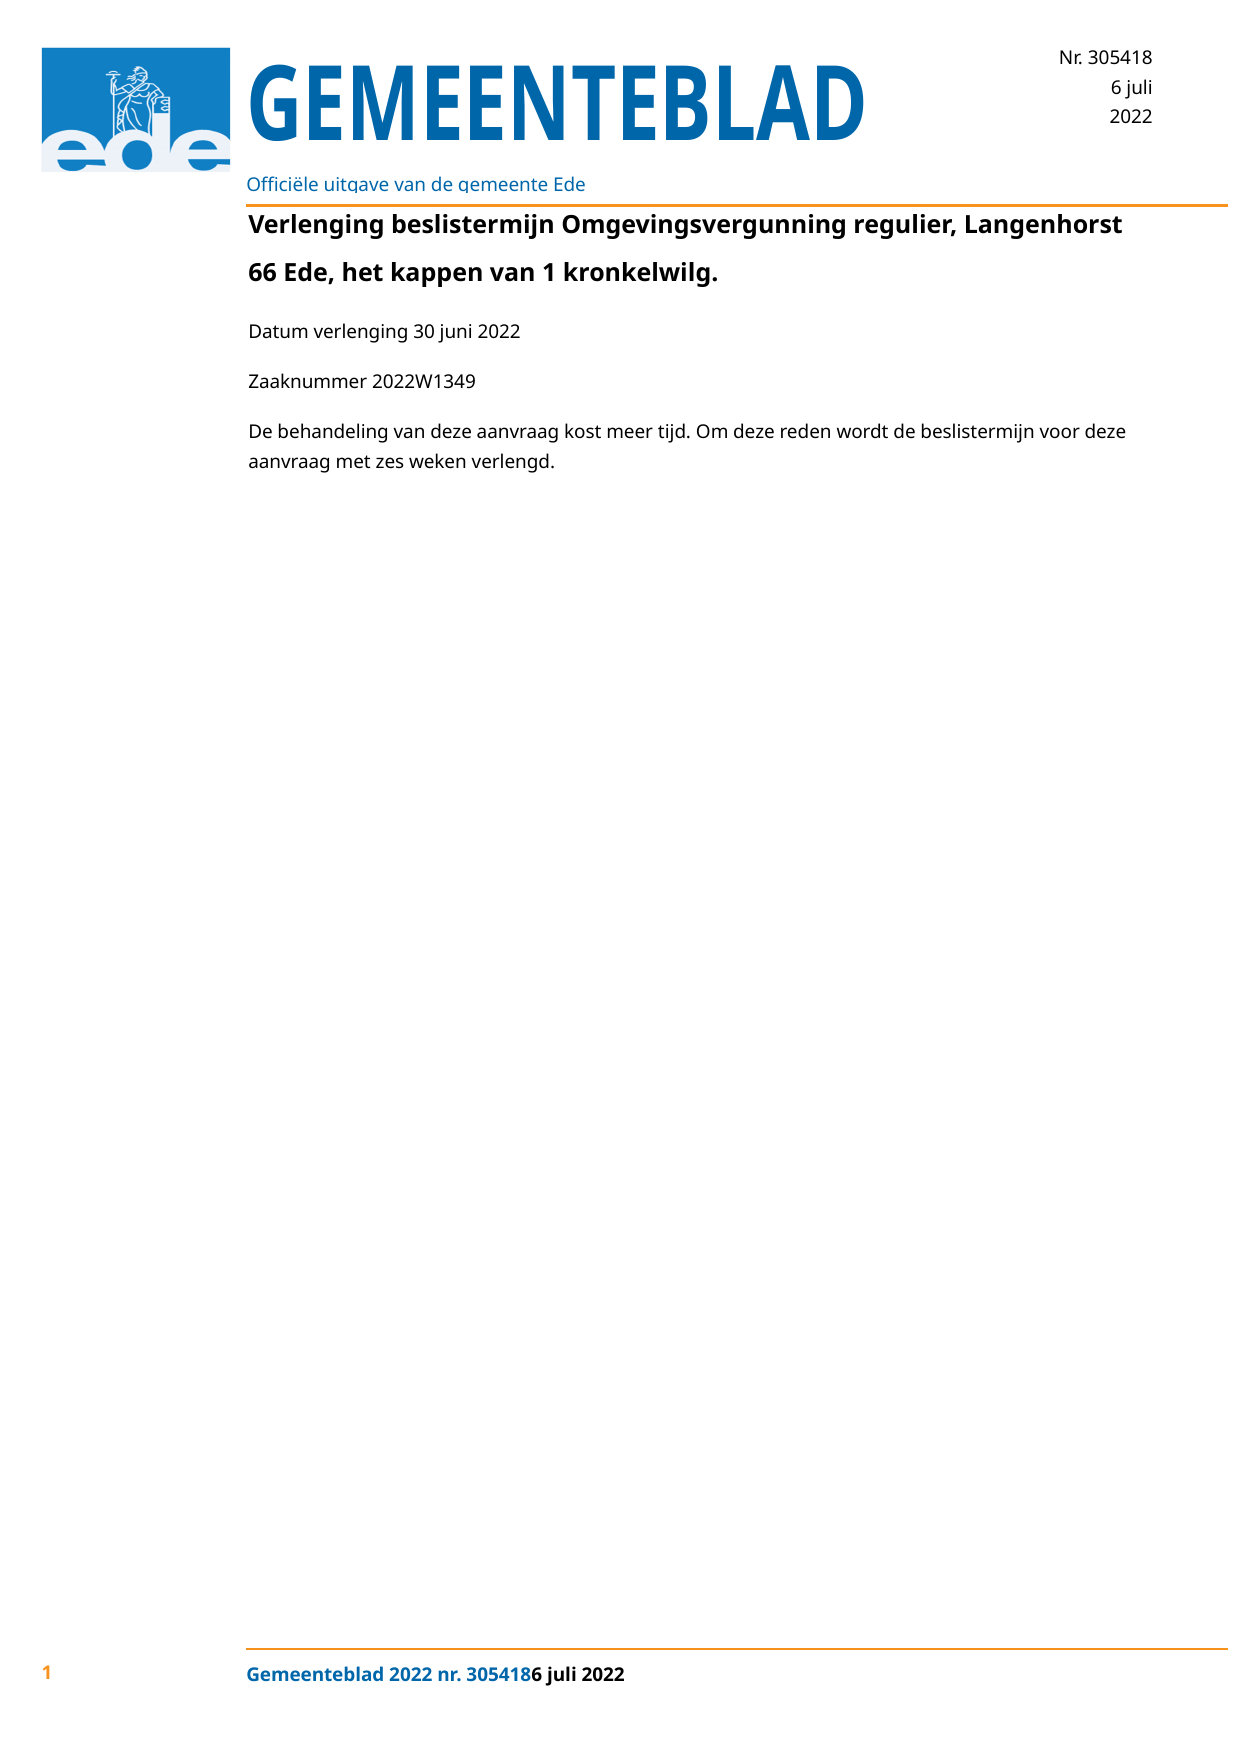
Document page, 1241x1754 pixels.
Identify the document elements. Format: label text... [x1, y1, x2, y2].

text De behandeling van deze aanvraag kost meer tijd. Om deze reden wordt de beslistermijn voor deze aanvraag met zes weken verlengd. [248, 419, 1152, 474]
picture [41, 47, 231, 172]
text Verlenging beslistermijn Omgevingsvergunning regulier, Langenhorst 66 Ede, het kappen van 1 kronkelwilg. [248, 207, 1152, 288]
text Datum verlenging 30 juni 2022 [248, 318, 1152, 344]
text Zaaknummer 2022W1349 [248, 368, 1152, 394]
